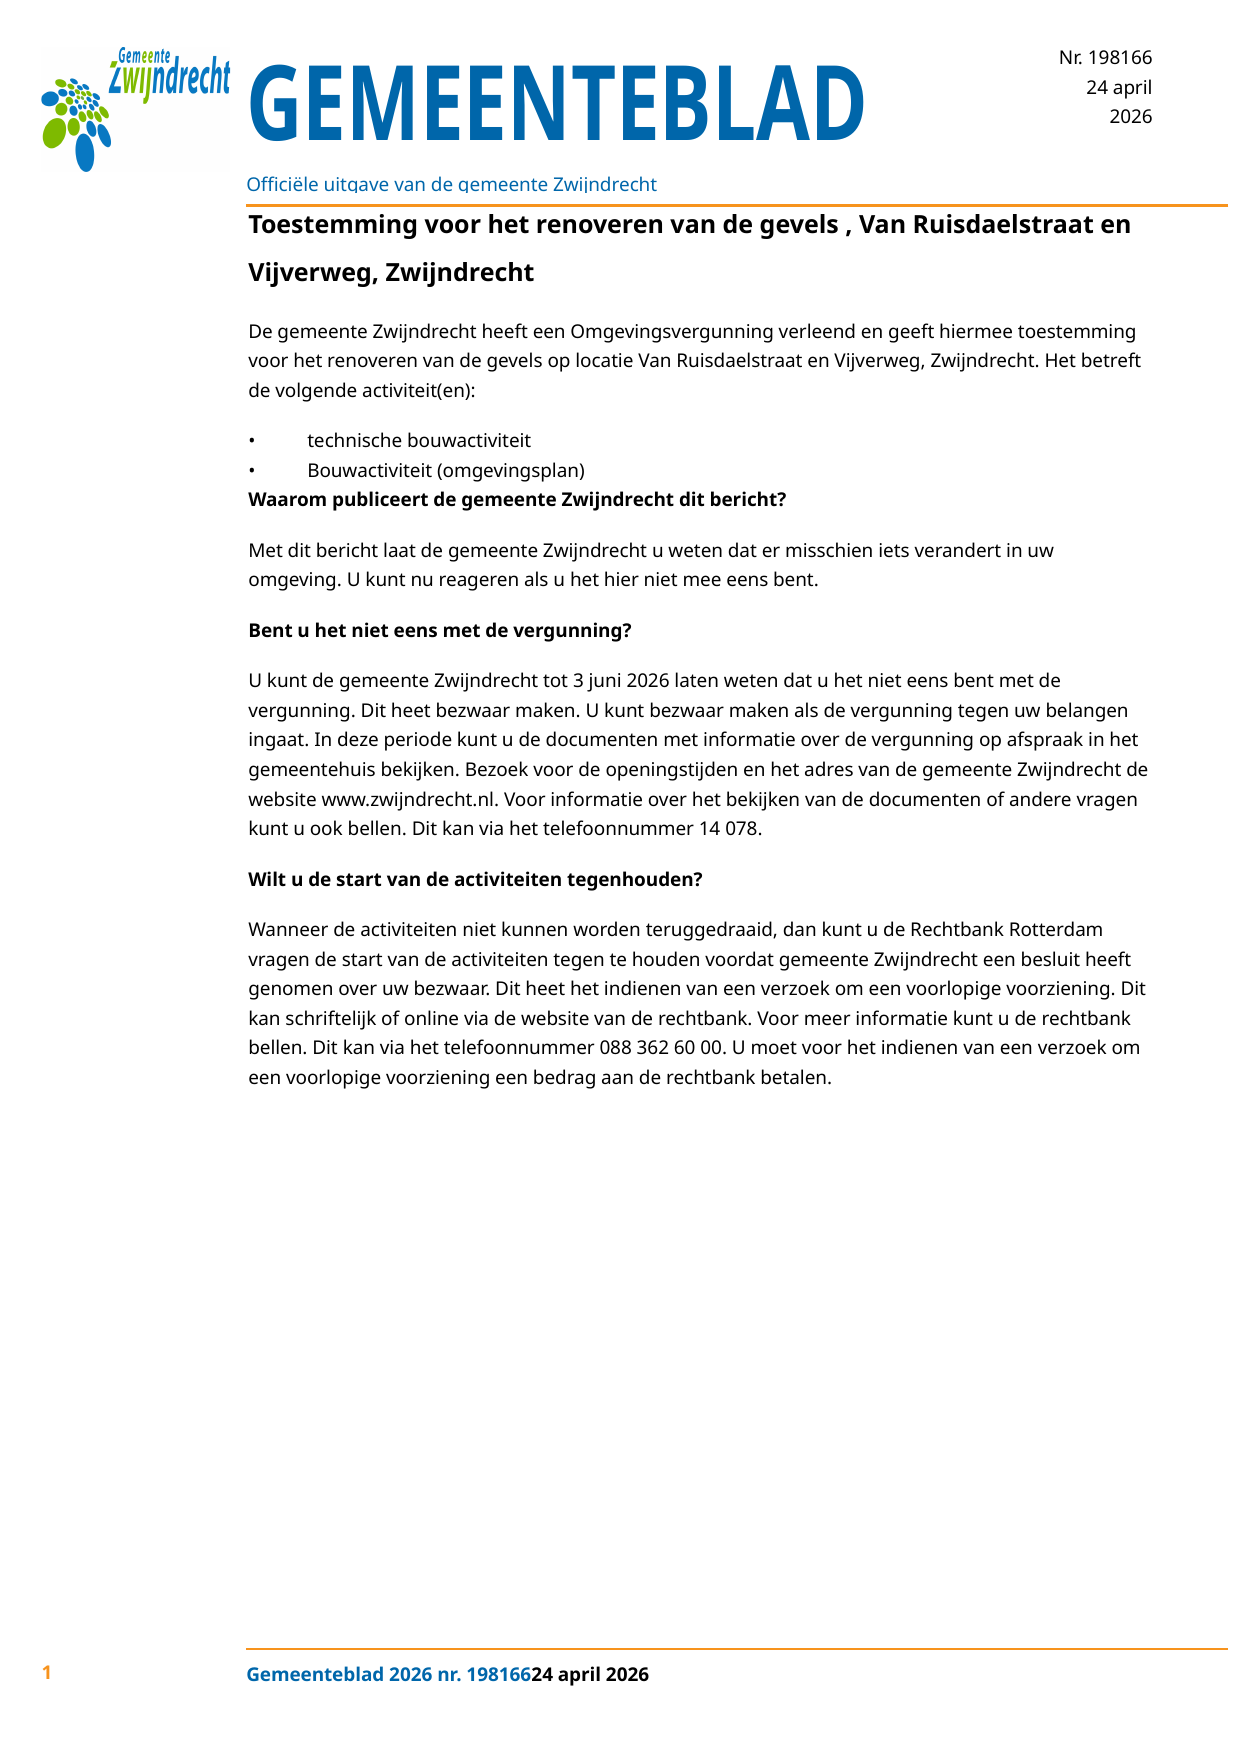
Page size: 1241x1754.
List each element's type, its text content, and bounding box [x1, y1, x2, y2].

list Bouwactiviteit (omgevingsplan) [248, 457, 1152, 483]
text Wilt u de start van de activiteiten tegenhouden? [248, 866, 1152, 892]
text Waarom publiceert de gemeente Zwijndrecht dit bericht? [248, 487, 1152, 512]
text Toestemming voor het renoveren van de gevels , Van Ruisdaelstraat en Vijverweg, Zwijndrecht [248, 207, 1152, 288]
text Wanneer de activiteiten niet kunnen worden teruggedraaid, dan kunt u de Rechtbank Rotterdam vragen de start van de activiteiten tegen te houden voordat gemeente Zwijndrecht een besluit heeft genomen over uw bezwaar. Dit heet het indienen van een verzoek om een voorlopige voorziening. Dit kan schriftelijk of online via de website van de rechtbank. Voor meer informatie kunt u de rechtbank bellen. Dit kan via het telefoonnummer 088 362 60 00. U moet voor het indienen van een verzoek om een voorlopige voorziening een bedrag aan de rechtbank betalen. [248, 916, 1152, 1090]
picture [41, 47, 231, 172]
text Met dit bericht laat de gemeente Zwijndrecht u weten dat er misschien iets verandert in uw omgeving. U kunt nu reageren als u het hier niet mee eens bent. [248, 537, 1152, 592]
list technische bouwactiviteit [248, 427, 1152, 453]
text Bent u het niet eens met de vergunning? [248, 617, 1152, 643]
text U kunt de gemeente Zwijndrecht tot 3 juni 2026 laten weten dat u het niet eens bent met de vergunning. Dit heet bezwaar maken. U kunt bezwaar maken als de vergunning tegen uw belangen ingaat. In deze periode kunt u de documenten met informatie over de vergunning op afspraak in het gemeentehuis bekijken. Bezoek voor de openingstijden en het adres van de gemeente Zwijndrecht de website www.zwijndrecht.nl. Voor informatie over het bekijken van de documenten of andere vragen kunt u ook bellen. Dit kan via het telefoonnummer 14 078. [248, 667, 1152, 841]
text De gemeente Zwijndrecht heeft een Omgevingsvergunning verleend en geeft hiermee toestemming voor het renoveren van de gevels op locatie Van Ruisdaelstraat en Vijverweg, Zwijndrecht. Het betreft de volgende activiteit(en): [248, 318, 1152, 403]
